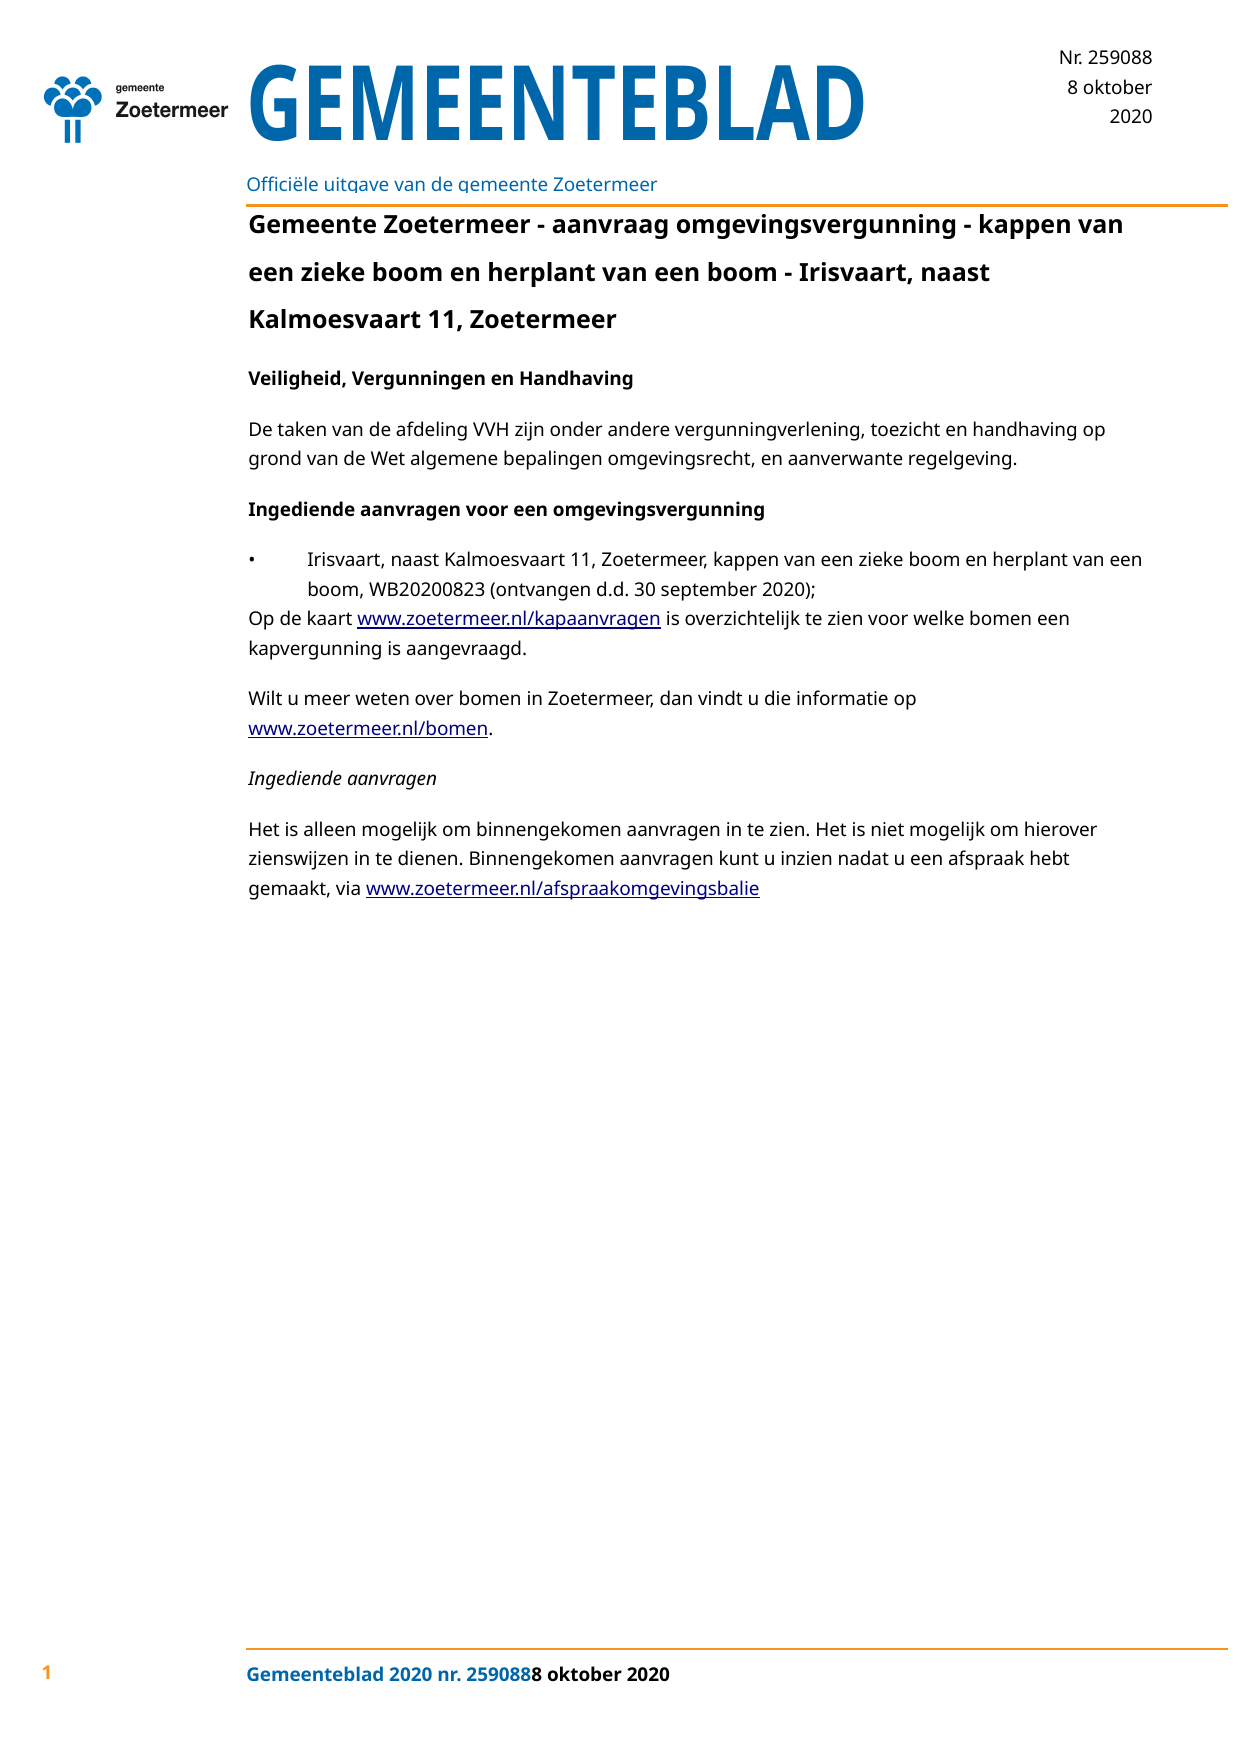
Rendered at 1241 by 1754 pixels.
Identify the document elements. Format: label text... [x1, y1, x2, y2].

text De taken van de afdeling VVH zijn onder andere vergunningverlening, toezicht en handhaving op grond van de Wet algemene bepalingen omgevingsrecht, en aanverwante regelgeving. [248, 416, 1152, 471]
text Op de kaart www.zoetermeer.nl/kapaanvragen is overzichtelijk te zien voor welke bomen een kapvergunning is aangevraagd. [248, 606, 1152, 661]
text Het is alleen mogelijk om binnengekomen aanvragen in te zien. Het is niet mogelijk om hierover zienswijzen in te dienen. Binnengekomen aanvragen kunt u inzien nadat u een afspraak hebt gemaakt, via www.zoetermeer.nl/afspraakomgevingsbalie [248, 816, 1152, 901]
text Ingediende aanvragen voor een omgevingsvergunning [248, 496, 1152, 522]
text Ingediende aanvragen [248, 766, 1152, 791]
picture [41, 47, 231, 172]
text Wilt u meer weten over bomen in Zoetermeer, dan vindt u die informatie op www.zoetermeer.nl/bomen. [248, 686, 1152, 741]
text Veiligheid, Vergunningen en Handhaving [248, 366, 1152, 391]
text Gemeente Zoetermeer - aanvraag omgevingsvergunning - kappen van een zieke boom en herplant van een boom - Irisvaart, naast Kalmoesvaart 11, Zoetermeer [248, 207, 1152, 336]
list Irisvaart, naast Kalmoesvaart 11, Zoetermeer, kappen van een zieke boom en herplant van een boom, WB20200823 (ontvangen d.d. 30 september 2020); [248, 546, 1152, 602]
